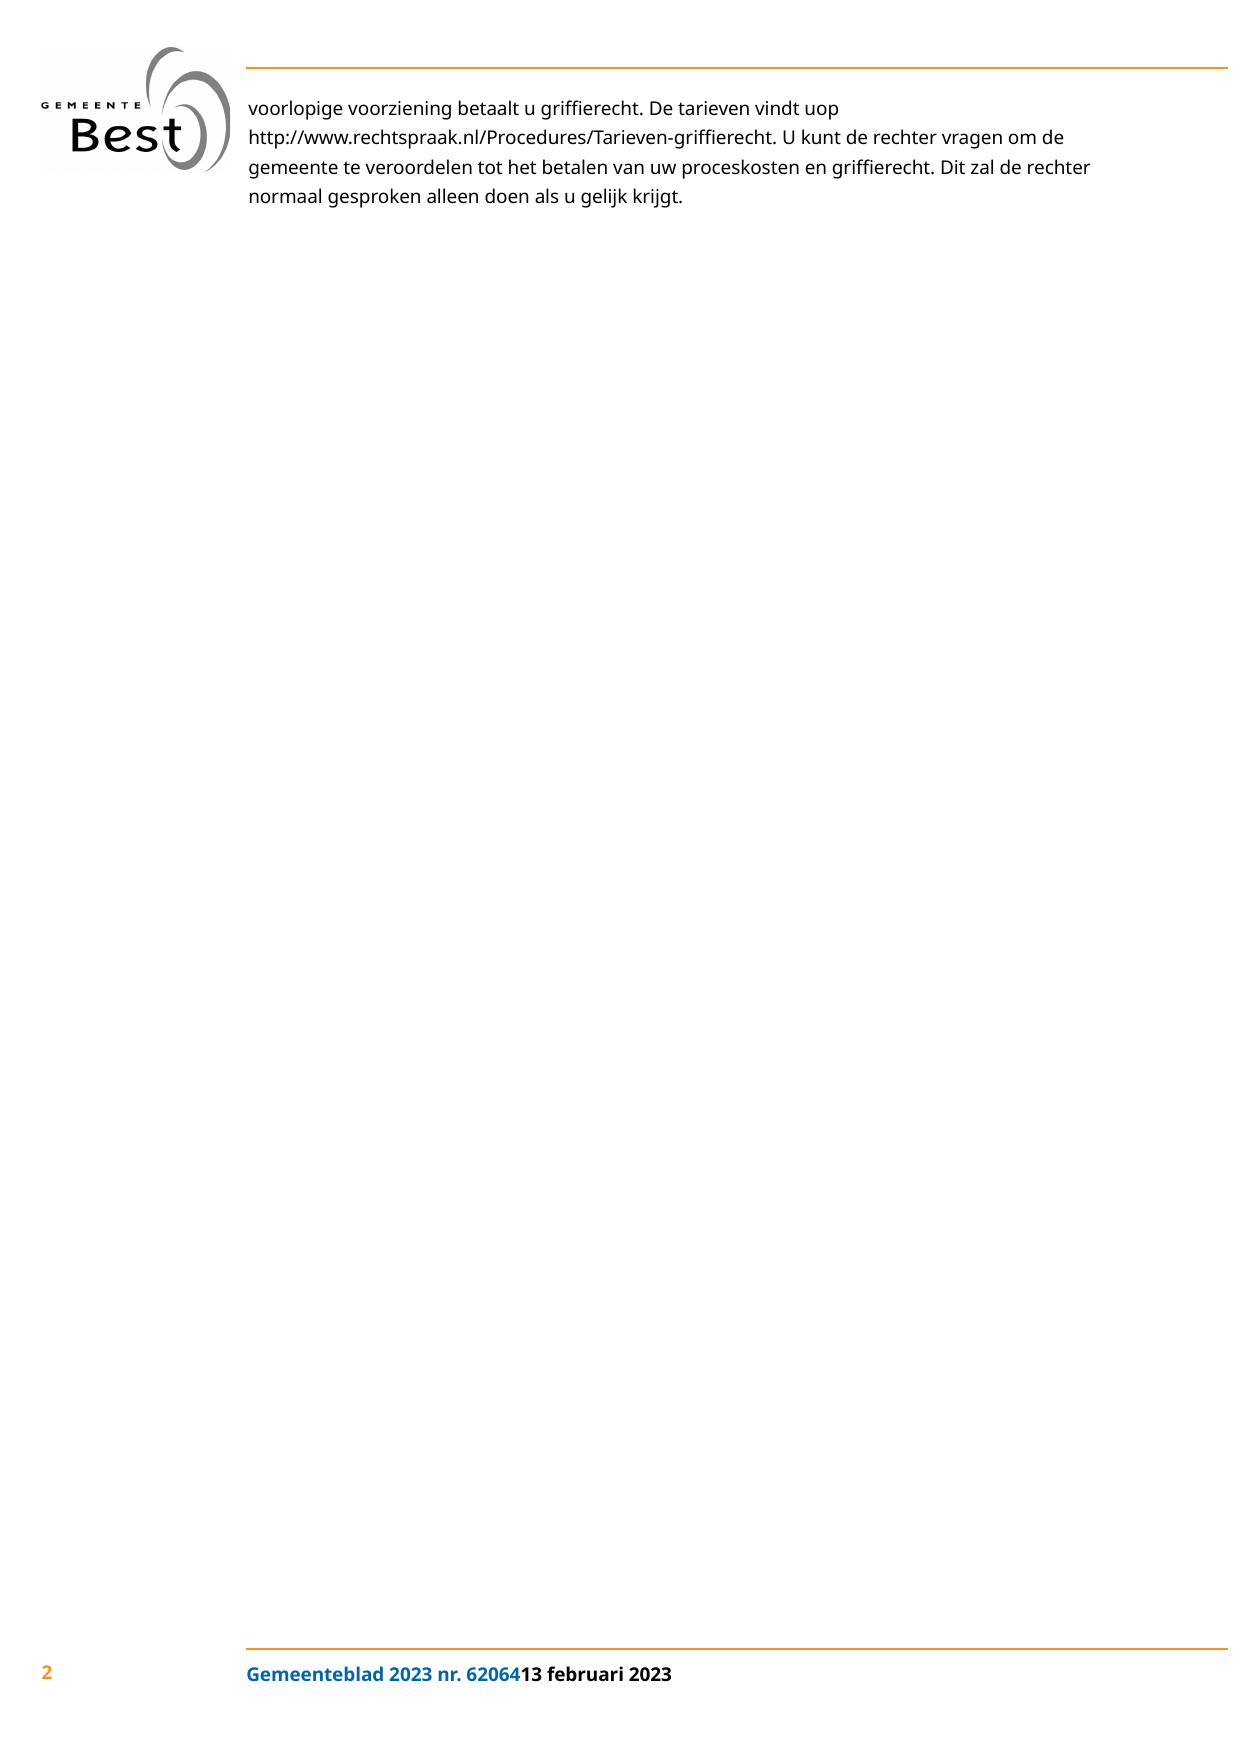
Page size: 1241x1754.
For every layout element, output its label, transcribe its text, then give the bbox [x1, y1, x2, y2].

text voorlopige voorziening betaalt u griffierecht. De tarieven vindt uop http://www.rechtspraak.nl/Procedures/Tarieven-griffierecht. U kunt de rechter vragen om de gemeente te veroordelen tot het betalen van uw proceskosten en griffierecht. Dit zal de rechter normaal gesproken alleen doen als u gelijk krijgt. [248, 95, 1152, 209]
picture [41, 47, 231, 172]
